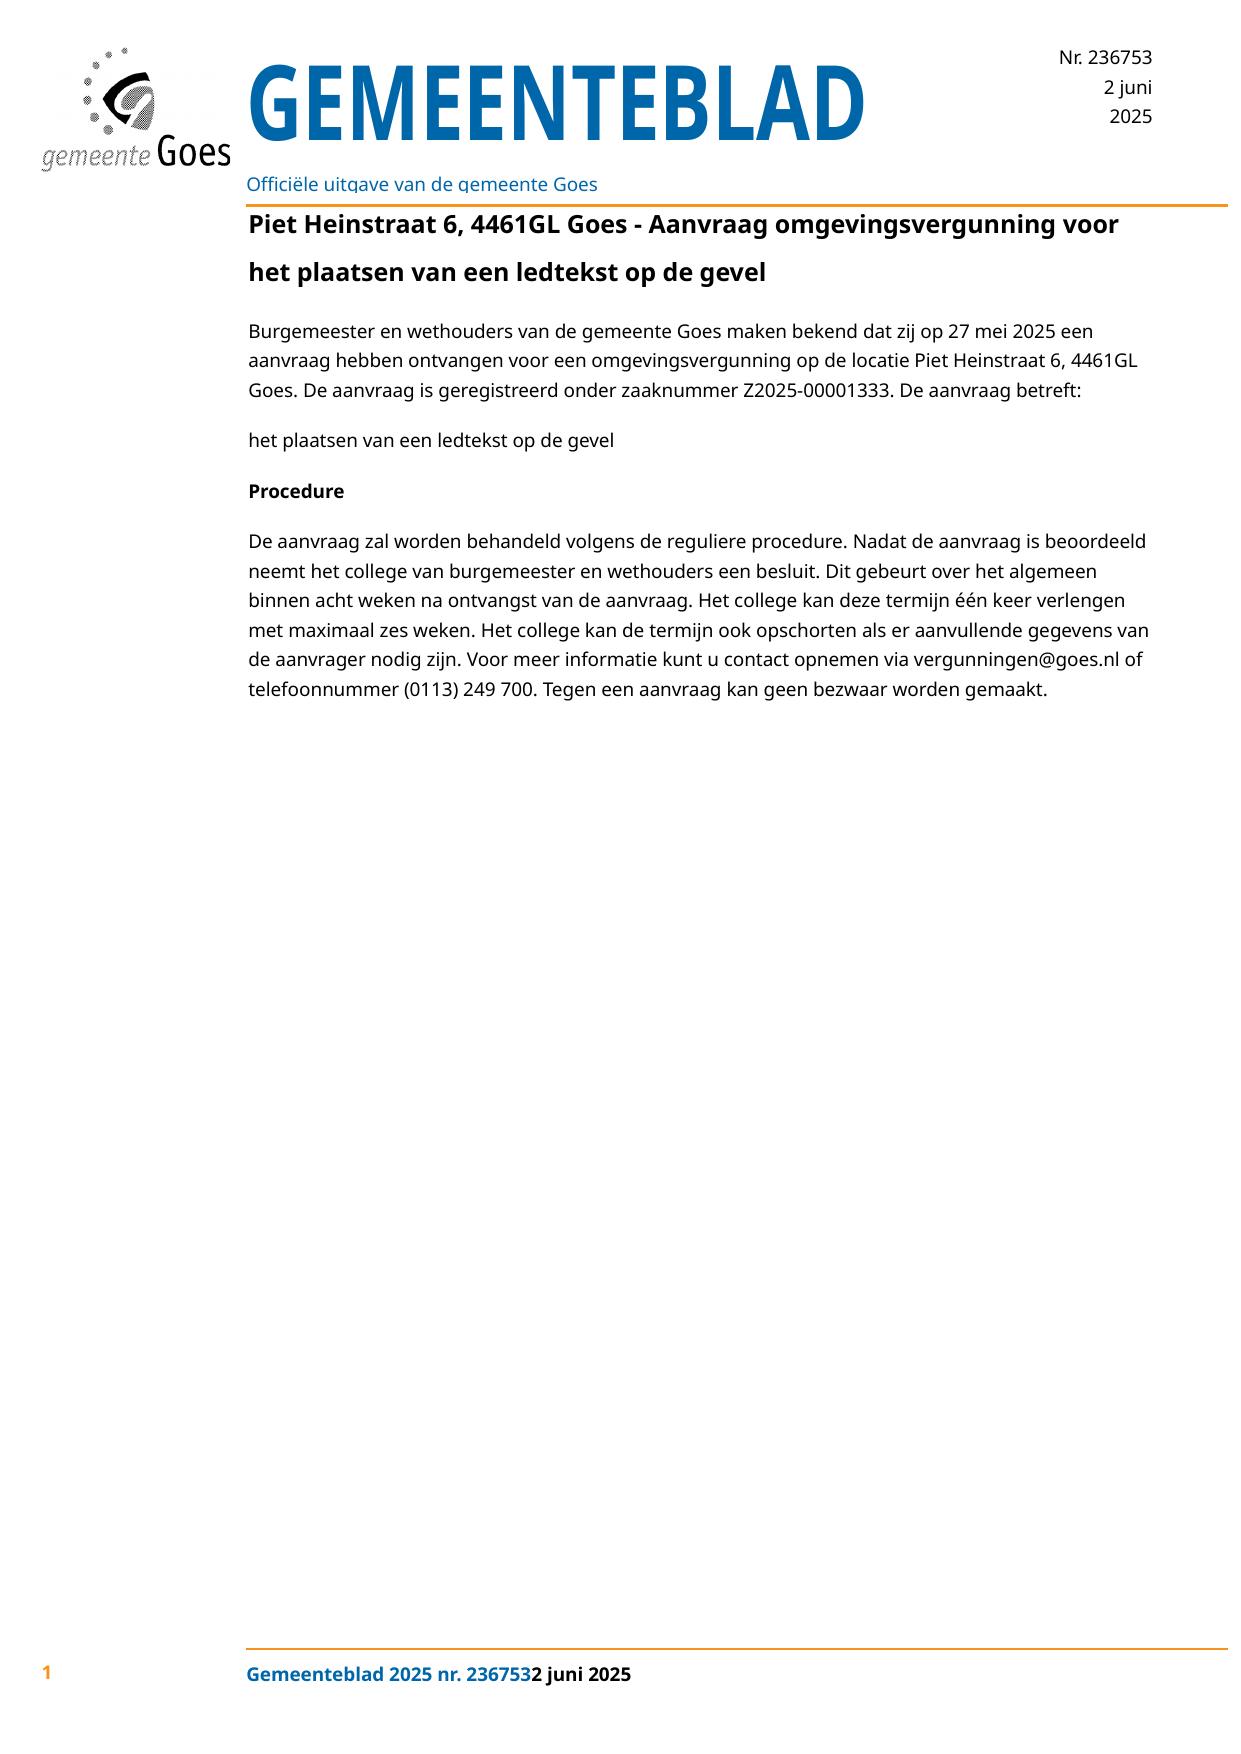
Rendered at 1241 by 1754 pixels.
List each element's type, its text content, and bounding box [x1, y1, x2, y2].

text Piet Heinstraat 6, 4461GL Goes - Aanvraag omgevingsvergunning voor het plaatsen van een ledtekst op de gevel [248, 207, 1152, 288]
text Burgemeester en wethouders van de gemeente Goes maken bekend dat zij op 27 mei 2025 een aanvraag hebben ontvangen voor een omgevingsvergunning op de locatie Piet Heinstraat 6, 4461GL Goes. De aanvraag is geregistreerd onder zaaknummer Z2025-00001333. De aanvraag betreft: [248, 318, 1152, 403]
text De aanvraag zal worden behandeld volgens de reguliere procedure. Nadat de aanvraag is beoordeeld neemt het college van burgemeester en wethouders een besluit. Dit gebeurt over het algemeen binnen acht weken na ontvangst van de aanvraag. Het college kan deze termijn één keer verlengen met maximaal zes weken. Het college kan de termijn ook opschorten als er aanvullende gegevens van de aanvrager nodig zijn. Voor meer informatie kunt u contact opnemen via vergunningen@goes.nl of telefoonnummer (0113) 249 700. Tegen een aanvraag kan geen bezwaar worden gemaakt. [248, 528, 1152, 702]
text Procedure [248, 478, 1152, 504]
picture [41, 47, 231, 172]
text het plaatsen van een ledtekst op de gevel [248, 427, 1152, 453]
